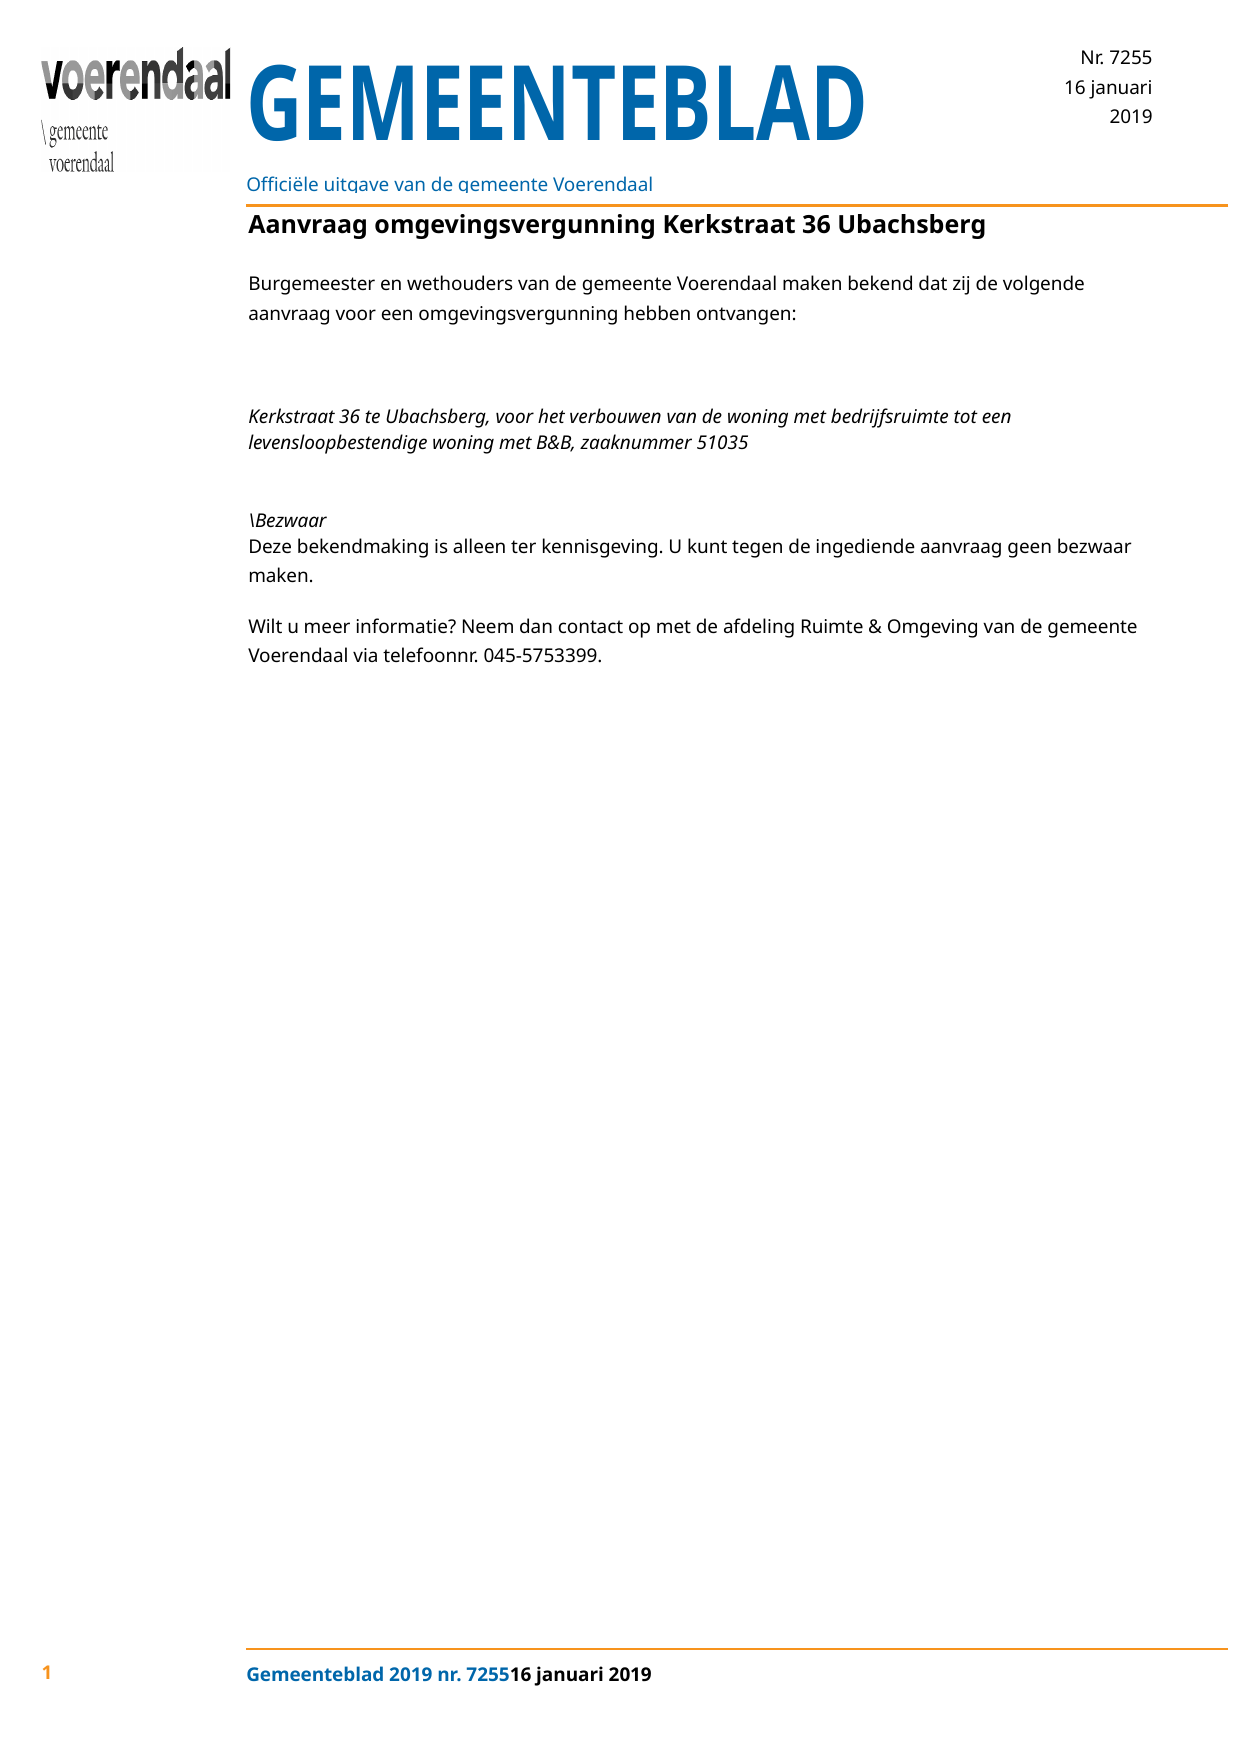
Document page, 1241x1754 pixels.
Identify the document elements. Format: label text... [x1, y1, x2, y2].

picture [41, 47, 231, 172]
text \Bezwaar [248, 507, 1152, 533]
text Aanvraag omgevingsvergunning Kerkstraat 36 Ubachsberg [248, 207, 1152, 241]
text Deze bekendmaking is alleen ter kennisgeving. U kunt tegen de ingediende aanvraag geen bezwaar maken. [248, 533, 1152, 588]
text Wilt u meer informatie? Neem dan contact op met de afdeling Ruimte & Omgeving van de gemeente Voerendaal via telefoonnr. 045-5753399. [248, 613, 1152, 668]
text Kerkstraat 36 te Ubachsberg, voor het verbouwen van de woning met bedrijfsruimte tot een levensloopbestendige woning met B&B, zaaknummer 51035 [248, 403, 1152, 454]
text Burgemeester en wethouders van de gemeente Voerendaal maken bekend dat zij de volgende aanvraag voor een omgevingsvergunning hebben ontvangen: [248, 270, 1152, 326]
